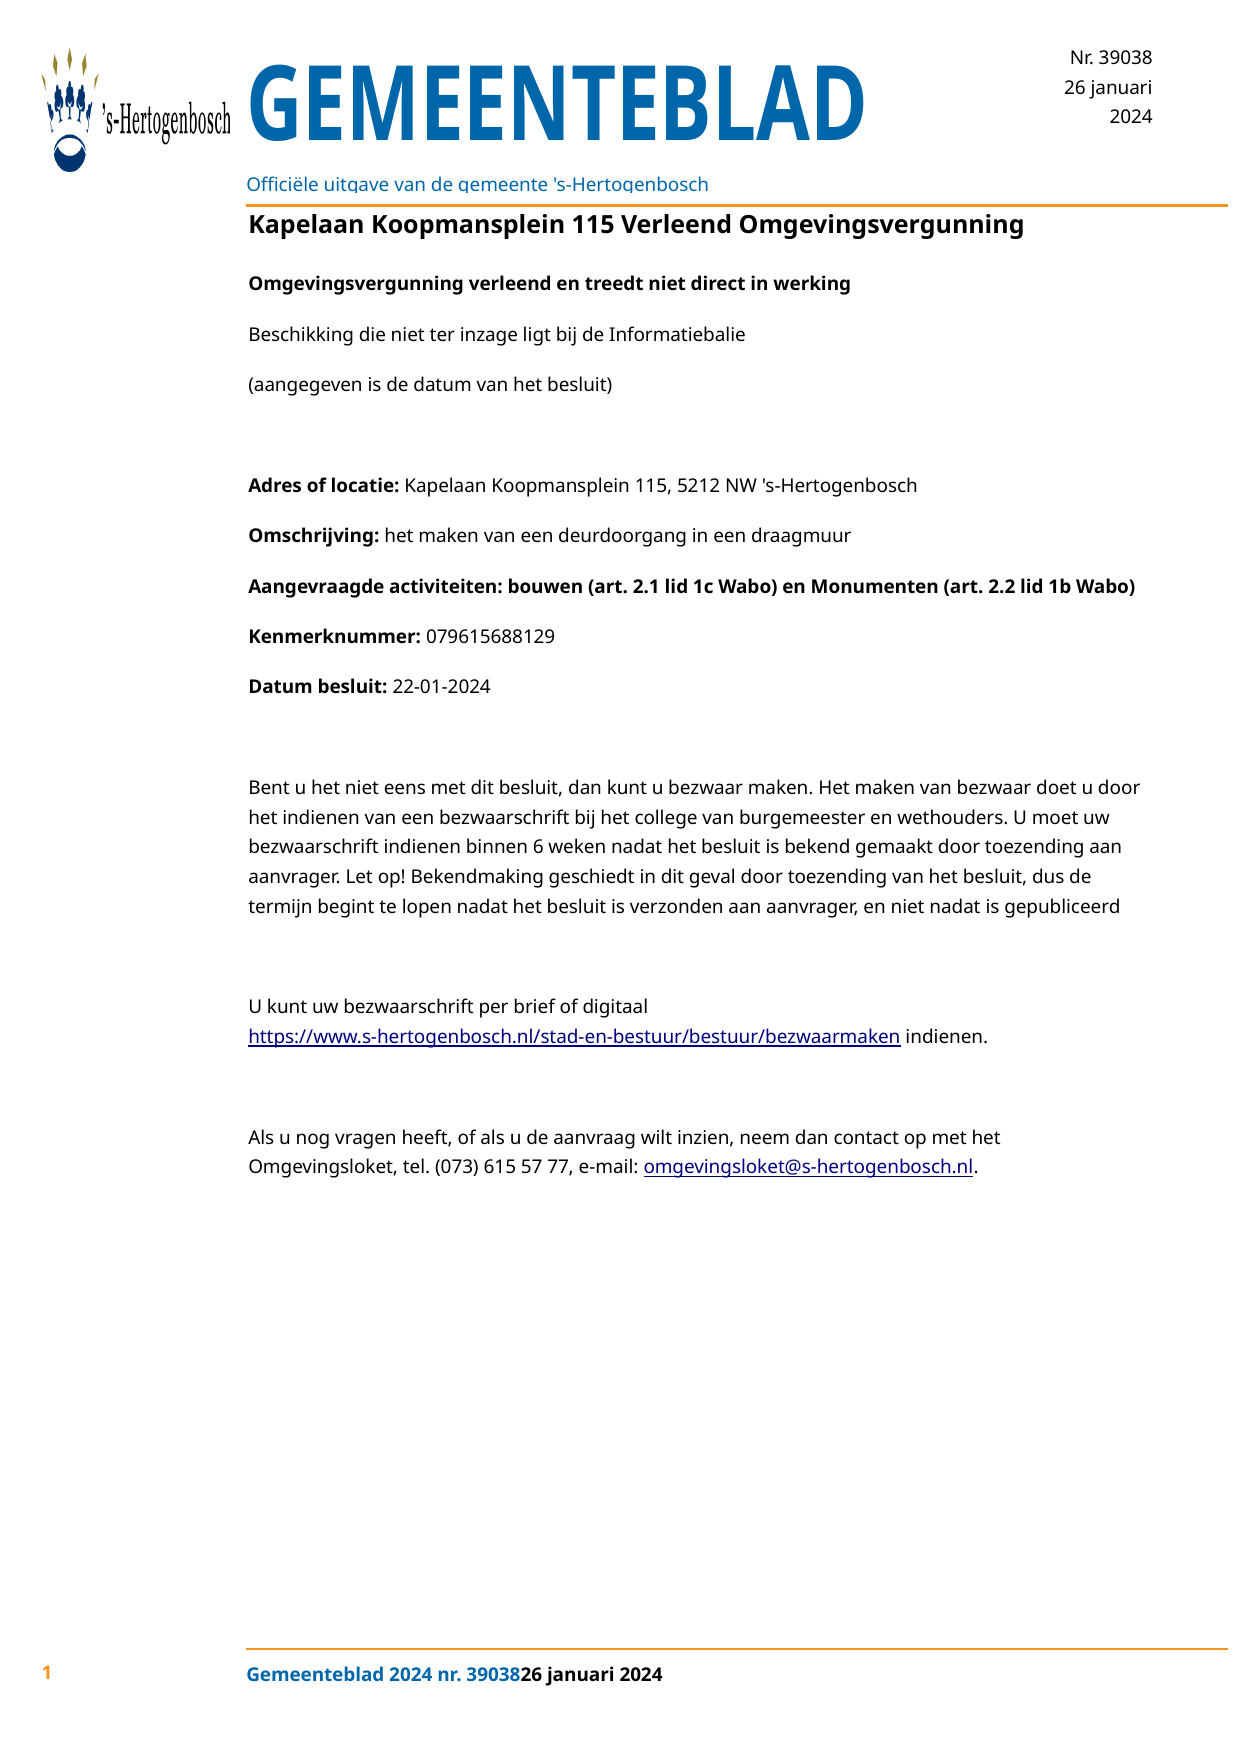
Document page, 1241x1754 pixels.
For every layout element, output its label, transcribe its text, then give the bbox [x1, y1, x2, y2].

text Omgevingsvergunning verleend en treedt niet direct in werking [248, 270, 1152, 296]
text Datum besluit: 22-01-2024 [248, 674, 1152, 699]
text Als u nog vragen heeft, of als u de aanvraag wilt inzien, neem dan contact op met het Omgevingsloket, tel. (073) 615 57 77, e-mail: omgevingsloket@s-hertogenbosch.nl. [248, 1124, 1152, 1179]
text U kunt uw bezwaarschrift per brief of digitaal https://www.s-hertogenbosch.nl/stad-en-bestuur/bestuur/bezwaarmaken indienen. [248, 994, 1152, 1049]
picture [41, 47, 231, 172]
text Kenmerknummer: 079615688129 [248, 623, 1152, 649]
text Kapelaan Koopmansplein 115 Verleend Omgevingsvergunning [248, 207, 1152, 241]
text Beschikking die niet ter inzage ligt bij de Informatiebalie [248, 321, 1152, 346]
text Adres of locatie: Kapelaan Koopmansplein 115, 5212 NW 's-Hertogenbosch [248, 472, 1152, 498]
text Aangevraagde activiteiten: bouwen (art. 2.1 lid 1c Wabo) en Monumenten (art. 2.2 lid 1b Wabo) [248, 573, 1152, 598]
text Bent u het niet eens met dit besluit, dan kunt u bezwaar maken. Het maken van bezwaar doet u door het indienen van een bezwaarschrift bij het college van burgemeester en wethouders. U moet uw bezwaarschrift indienen binnen 6 weken nadat het besluit is bekend gemaakt door toezending aan aanvrager. Let op! Bekendmaking geschiedt in dit geval door toezending van het besluit, dus de termijn begint te lopen nadat het besluit is verzonden aan aanvrager, en niet nadat is gepubliceerd [248, 774, 1152, 918]
text (aangegeven is de datum van het besluit) [248, 371, 1152, 397]
text Omschrijving: het maken van een deurdoorgang in een draagmuur [248, 522, 1152, 548]
